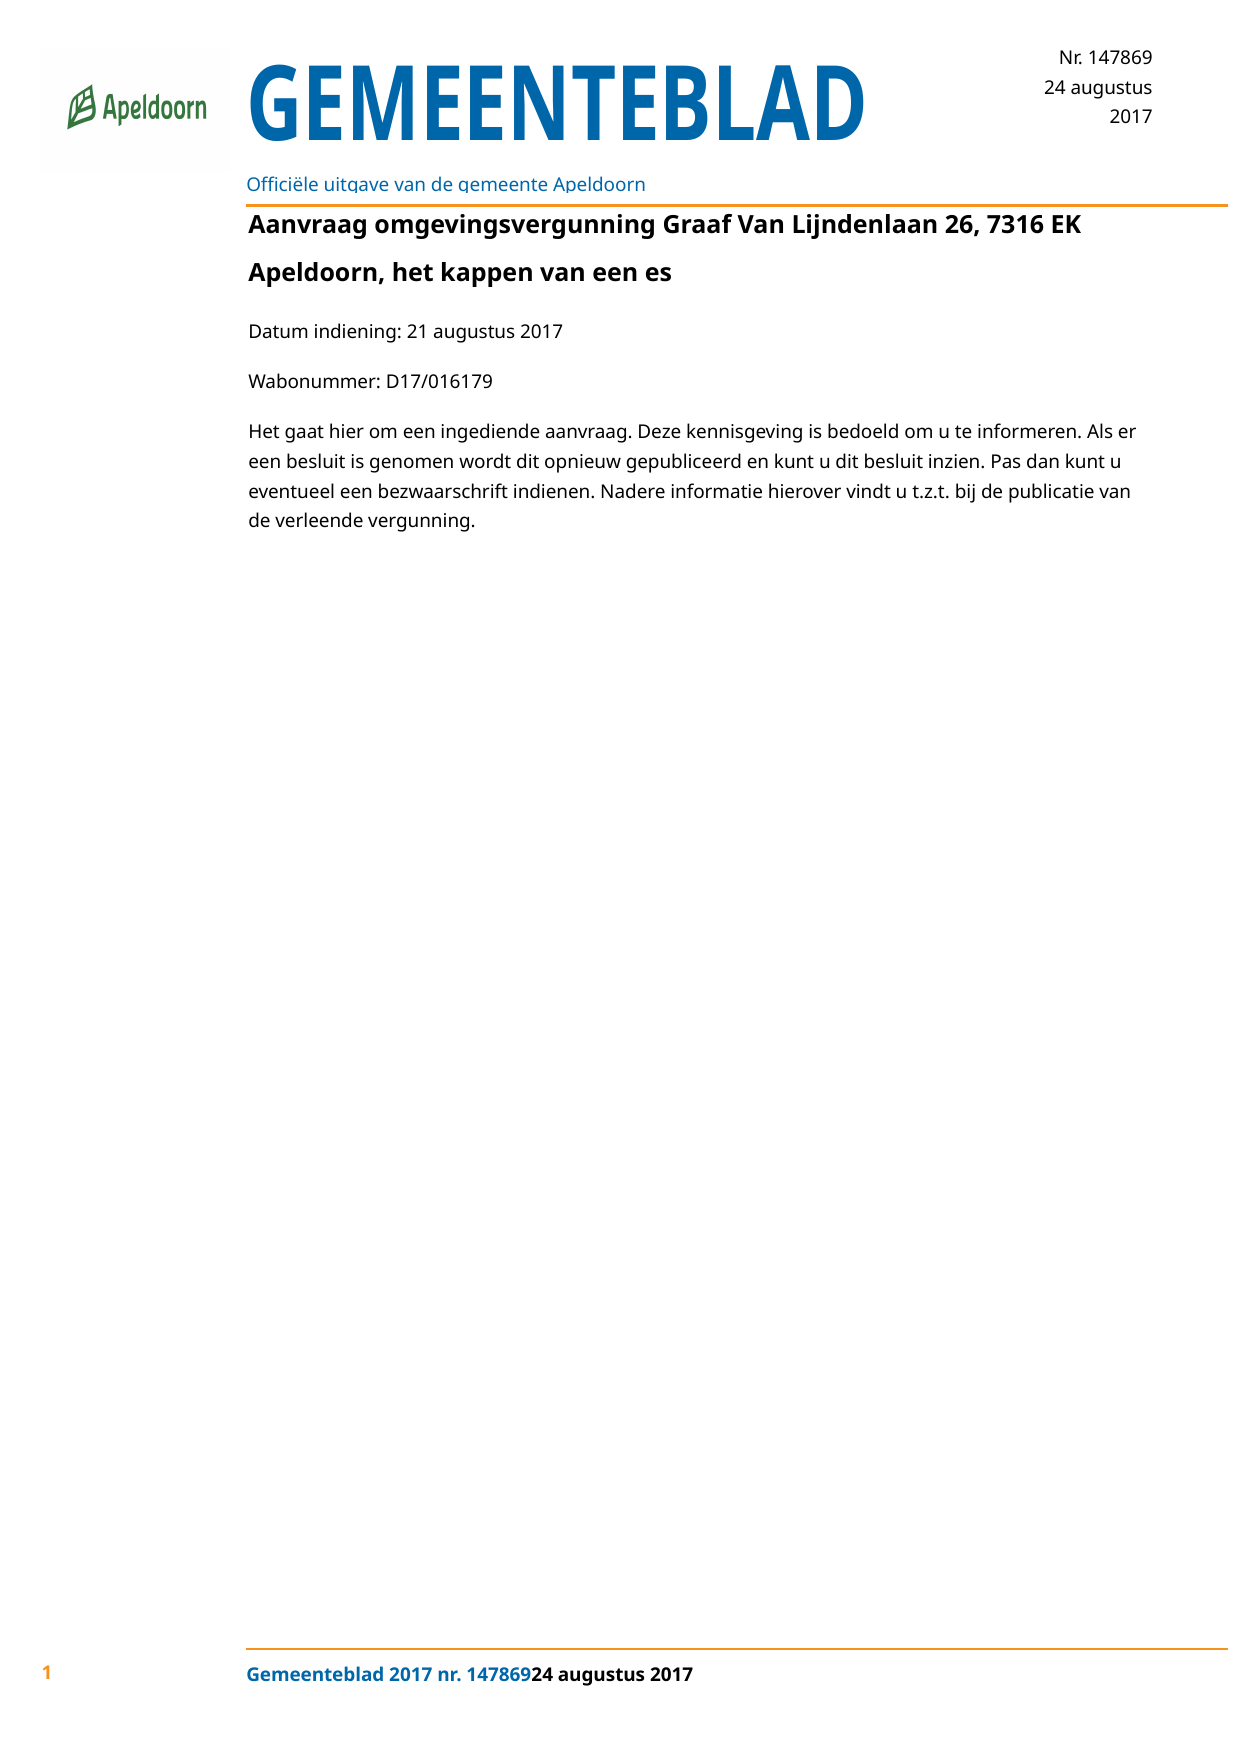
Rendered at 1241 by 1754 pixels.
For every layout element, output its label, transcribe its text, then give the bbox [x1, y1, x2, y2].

text Datum indiening: 21 augustus 2017 [248, 318, 1152, 344]
text Aanvraag omgevingsvergunning Graaf Van Lijndenlaan 26, 7316 EK Apeldoorn, het kappen van een es [248, 207, 1152, 288]
text Wabonummer: D17/016179 [248, 368, 1152, 394]
picture [41, 47, 231, 172]
text Het gaat hier om een ingediende aanvraag. Deze kennisgeving is bedoeld om u te informeren. Als er een besluit is genomen wordt dit opnieuw gepubliceerd en kunt u dit besluit inzien. Pas dan kunt u eventueel een bezwaarschrift indienen. Nadere informatie hierover vindt u t.z.t. bij de publicatie van de verleende vergunning. [248, 419, 1152, 533]
